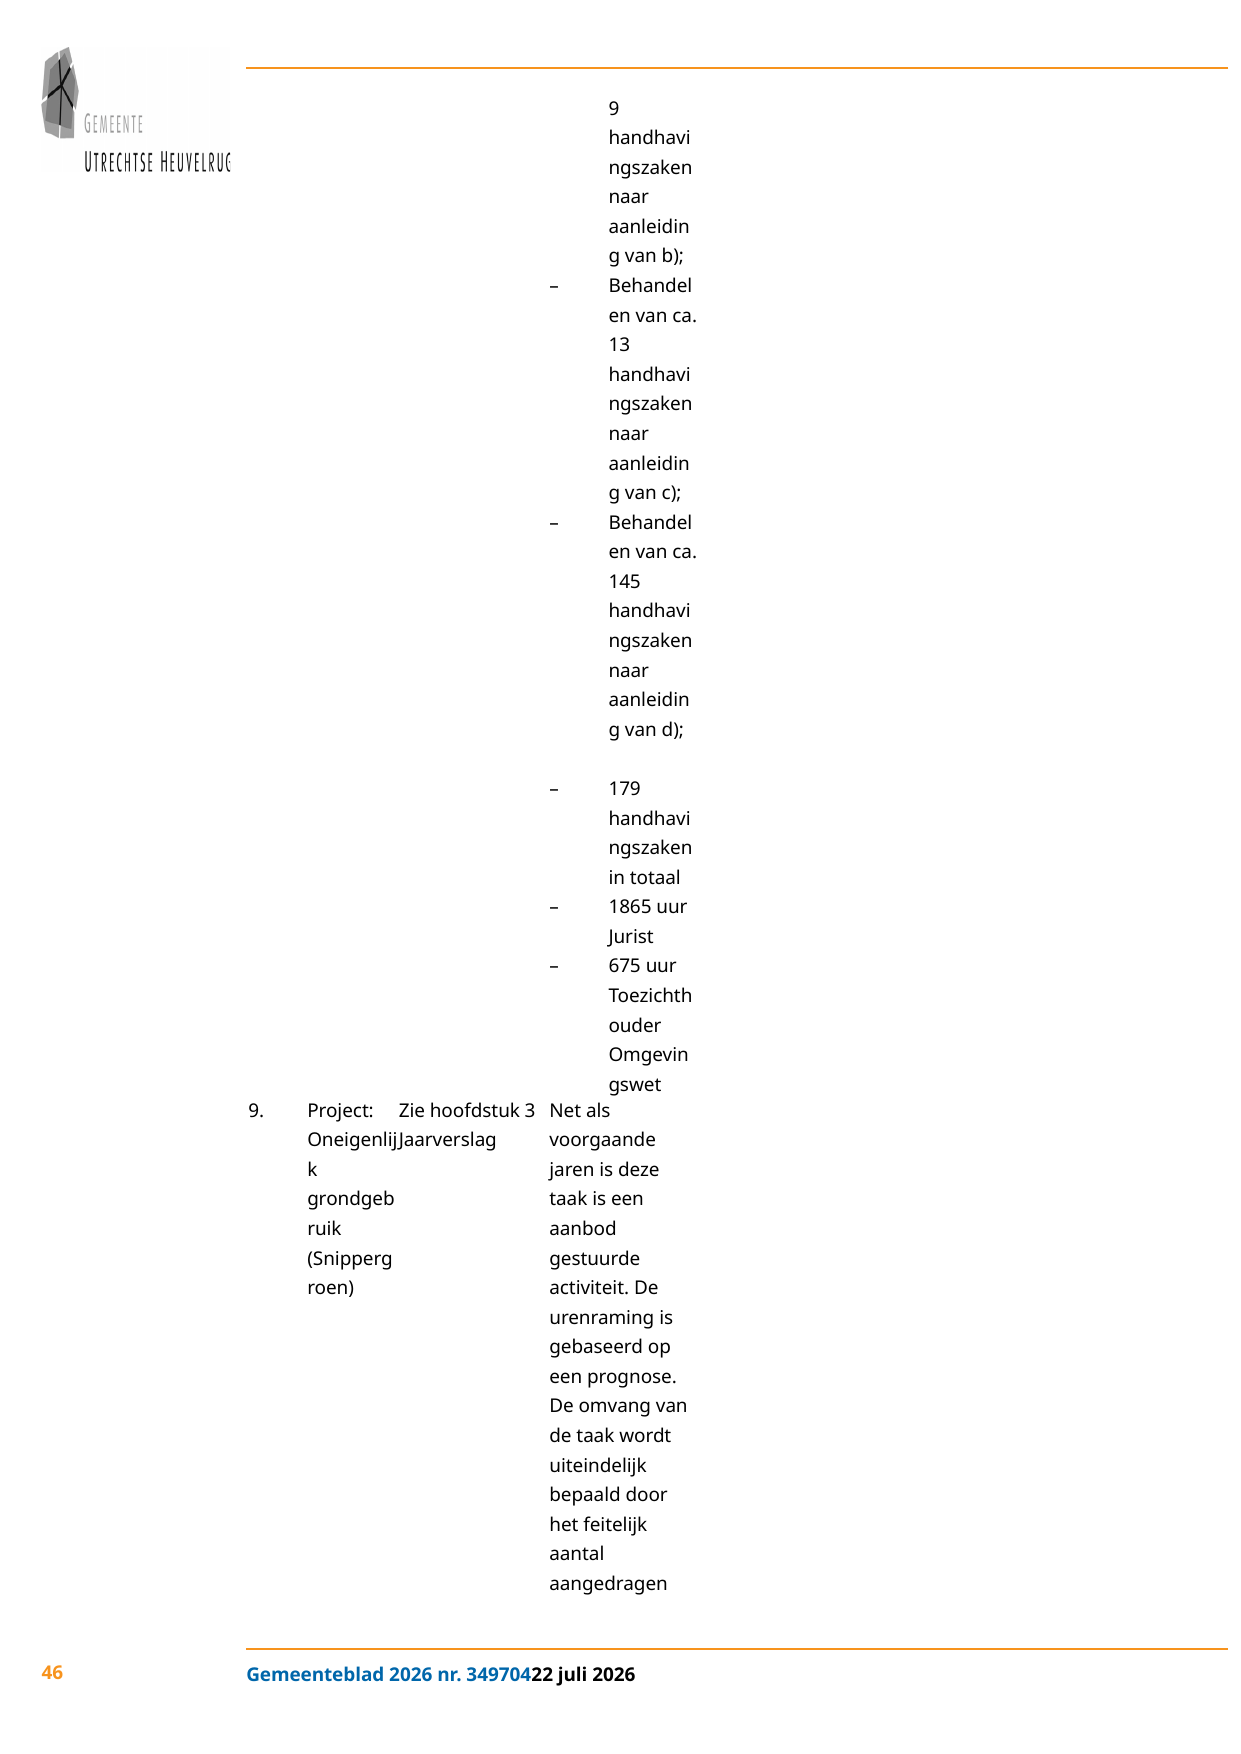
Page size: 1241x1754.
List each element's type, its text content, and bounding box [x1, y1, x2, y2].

table_cell [248, 95, 398, 1097]
table_cell [850, 95, 1001, 1097]
table_cell [700, 95, 850, 1097]
table_cell [1001, 95, 1152, 1097]
table_cell Net als voorgaande jaren is deze taak is een aanbod gestuurde activiteit. De urenraming is gebaseerd op een prognose. De omvang van de taak wordt uiteindelijk bepaald door het feitelijk aantal aangedragen [549, 1097, 700, 1596]
table_cell [399, 95, 549, 1097]
table_cell 9 handhavingszaken naar aanleiding van b); Behandelen van ca. 13 handhavingszaken naar aanleiding van c); Behandelen van ca. 145 handhavingszaken naar aanleiding van d); 179 handhavingszaken in totaal 1865 uur Jurist 675 uur Toezichthouder Omgevingswet [549, 95, 700, 1097]
table_cell Project: Oneigenlijk grondgebruik (Snippergroen) [248, 1097, 398, 1596]
picture [41, 47, 231, 172]
table_cell [700, 1097, 850, 1596]
table_cell Zie hoofdstuk 3 Jaarverslag [399, 1097, 549, 1596]
table_cell [1001, 1097, 1152, 1596]
table_cell [850, 1097, 1001, 1596]
